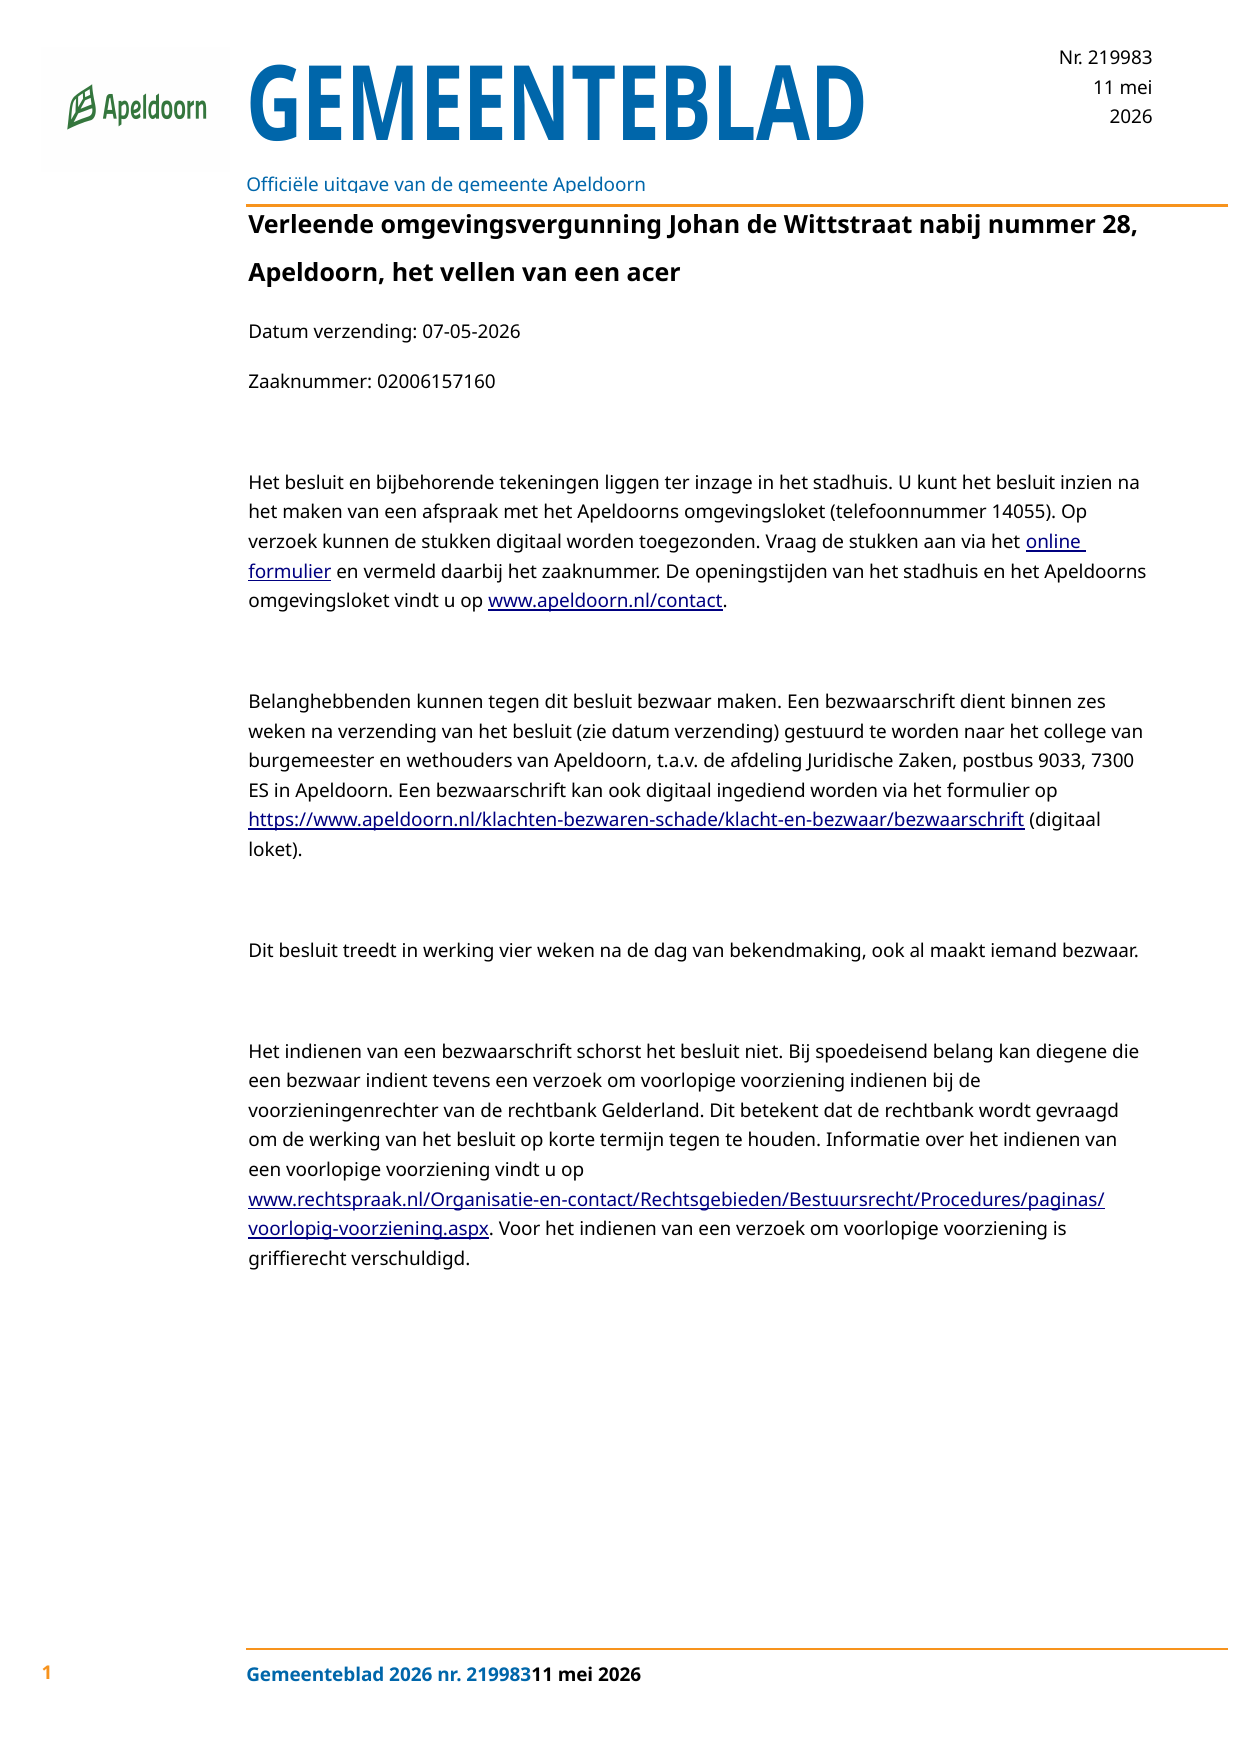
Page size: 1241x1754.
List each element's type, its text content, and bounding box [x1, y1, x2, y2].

text Verleende omgevingsvergunning Johan de Wittstraat nabij nummer 28, Apeldoorn, het vellen van een acer [248, 207, 1152, 288]
text Dit besluit treedt in werking vier weken na de dag van bekendmaking, ook al maakt iemand bezwaar. [248, 937, 1152, 963]
text Belanghebbenden kunnen tegen dit besluit bezwaar maken. Een bezwaarschrift dient binnen zes weken na verzending van het besluit (zie datum verzending) gestuurd te worden naar het college van burgemeester en wethouders van Apeldoorn, t.a.v. de afdeling Juridische Zaken, postbus 9033, 7300 ES in Apeldoorn. Een bezwaarschrift kan ook digitaal ingediend worden via het formulier op https://www.apeldoorn.nl/klachten-bezwaren-schade/klacht-en-bezwaar/bezwaarschrift (digitaal loket). [248, 688, 1152, 862]
text Zaaknummer: 02006157160 [248, 368, 1152, 394]
picture [41, 47, 231, 172]
text Datum verzending: 07-05-2026 [248, 318, 1152, 344]
text Het indienen van een bezwaarschrift schorst het besluit niet. Bij spoedeisend belang kan diegene die een bezwaar indient tevens een verzoek om voorlopige voorziening indienen bij de voorzieningenrechter van de rechtbank Gelderland. Dit betekent dat de rechtbank wordt gevraagd om de werking van het besluit op korte termijn tegen te houden. Informatie over het indienen van een voorlopige voorziening vindt u op www.rechtspraak.nl/Organisatie-en-contact/Rechtsgebieden/Bestuursrecht/Procedures/paginas/voorlopig-voorziening.aspx. Voor het indienen van een verzoek om voorlopige voorziening is griffierecht verschuldigd. [248, 1038, 1152, 1271]
text Het besluit en bijbehorende tekeningen liggen ter inzage in het stadhuis. U kunt het besluit inzien na het maken van een afspraak met het Apeldoorns omgevingsloket (telefoonnummer 14055). Op verzoek kunnen de stukken digitaal worden toegezonden. Vraag de stukken aan via het online formulier en vermeld daarbij het zaaknummer. De openingstijden van het stadhuis en het Apeldoorns omgevingsloket vindt u op www.apeldoorn.nl/contact. [248, 469, 1152, 613]
